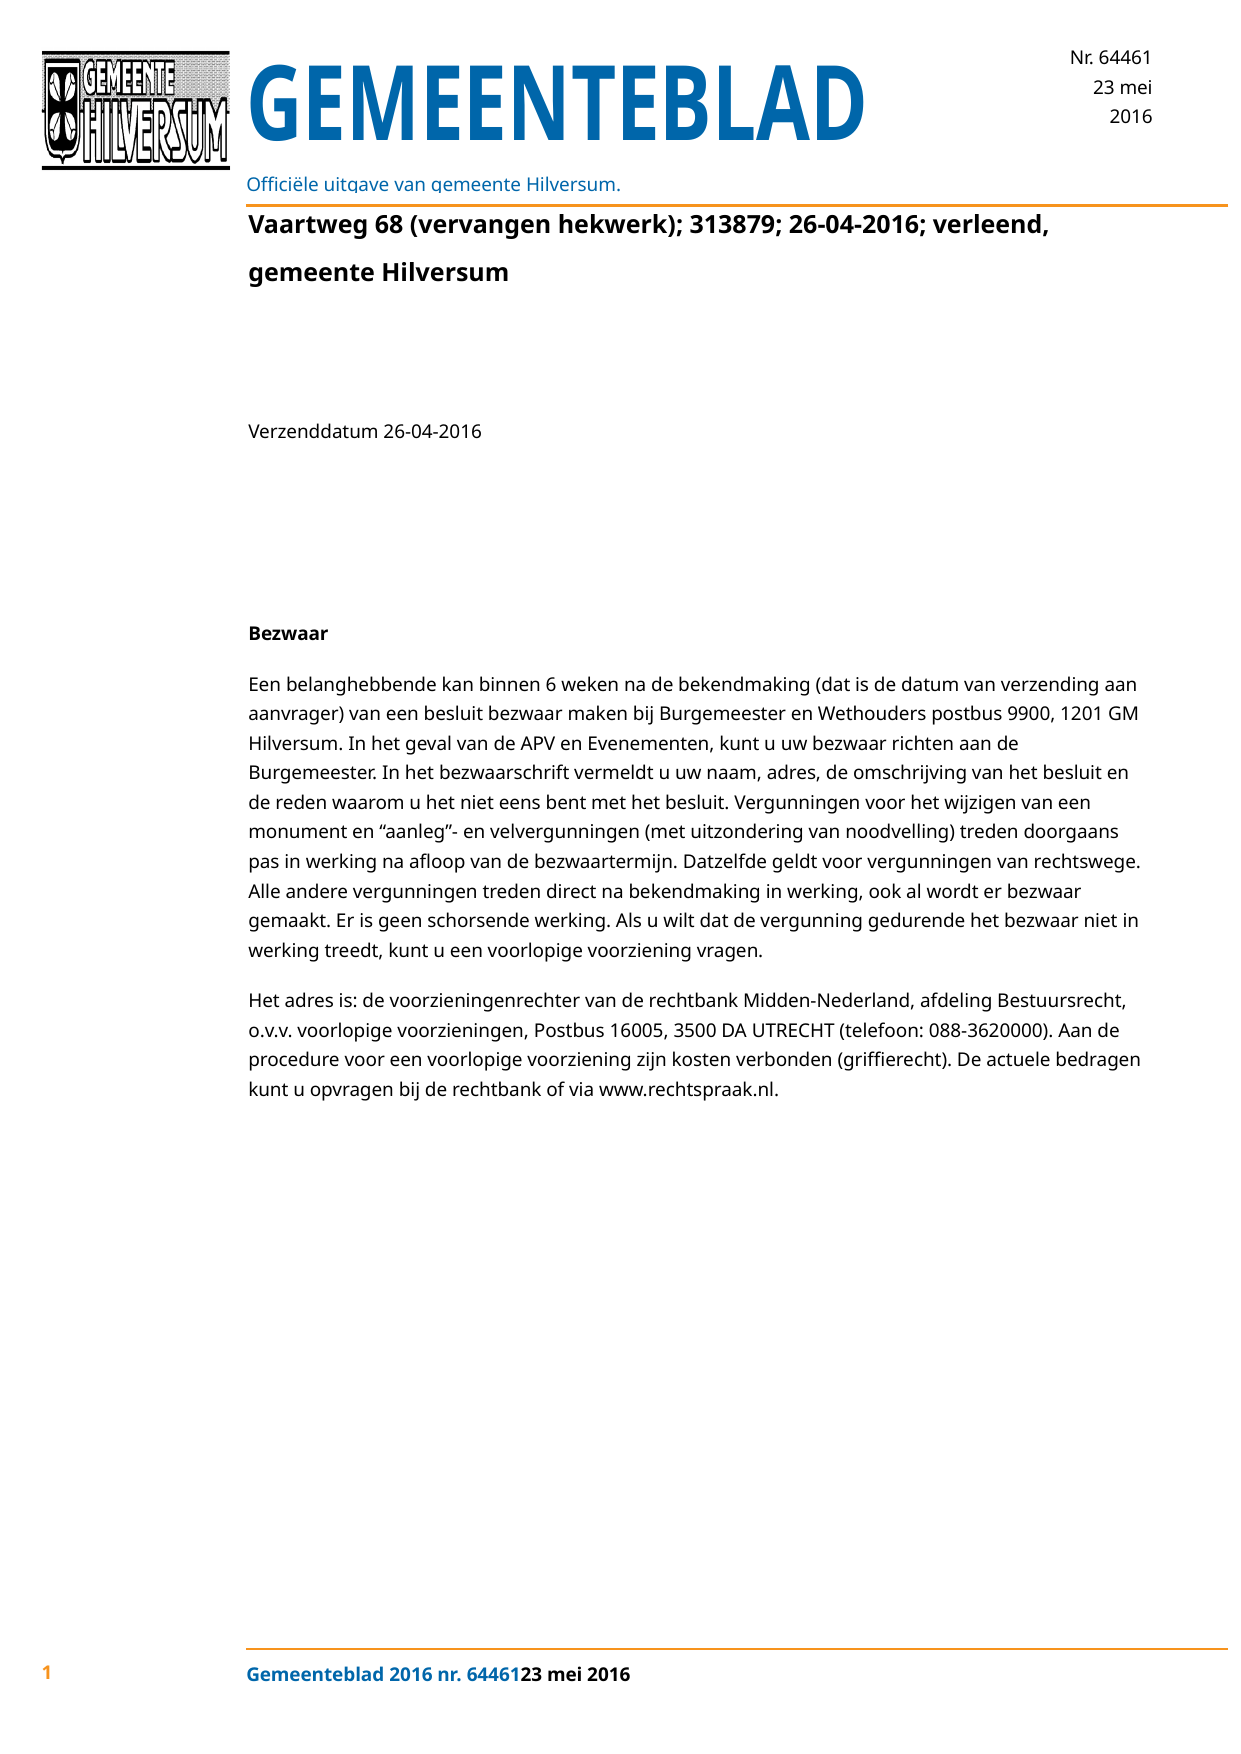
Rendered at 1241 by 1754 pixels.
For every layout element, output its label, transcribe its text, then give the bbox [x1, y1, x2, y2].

text Het adres is: de voorzieningenrechter van de rechtbank Midden-Nederland, afdeling Bestuursrecht, o.v.v. voorlopige voorzieningen, Postbus 16005, 3500 DA UTRECHT (telefoon: 088-3620000). Aan de procedure voor een voorlopige voorziening zijn kosten verbonden (griffierecht). De actuele bedragen kunt u opvragen bij de rechtbank of via www.rechtspraak.nl. [248, 987, 1152, 1102]
text Vaartweg 68 (vervangen hekwerk); 313879; 26-04-2016; verleend, gemeente Hilversum [248, 207, 1152, 288]
text Verzenddatum 26-04-2016 [248, 419, 1152, 444]
text Bezwaar [248, 620, 1152, 646]
picture [41, 47, 231, 172]
text Een belanghebbende kan binnen 6 weken na de bekendmaking (dat is de datum van verzending aan aanvrager) van een besluit bezwaar maken bij Burgemeester en Wethouders postbus 9900, 1201 GM Hilversum. In het geval van de APV en Evenementen, kunt u uw bezwaar richten aan de Burgemeester. In het bezwaarschrift vermeldt u uw naam, adres, de omschrijving van het besluit en de reden waarom u het niet eens bent met het besluit. Vergunningen voor het wijzigen van een monument en “aanleg”- en velvergunningen (met uitzondering van noodvelling) treden doorgaans pas in werking na afloop van de bezwaartermijn. Datzelfde geldt voor vergunningen van rechtswege. Alle andere vergunningen treden direct na bekendmaking in werking, ook al wordt er bezwaar gemaakt. Er is geen schorsende werking. Als u wilt dat de vergunning gedurende het bezwaar niet in werking treedt, kunt u een voorlopige voorziening vragen. [248, 671, 1152, 963]
